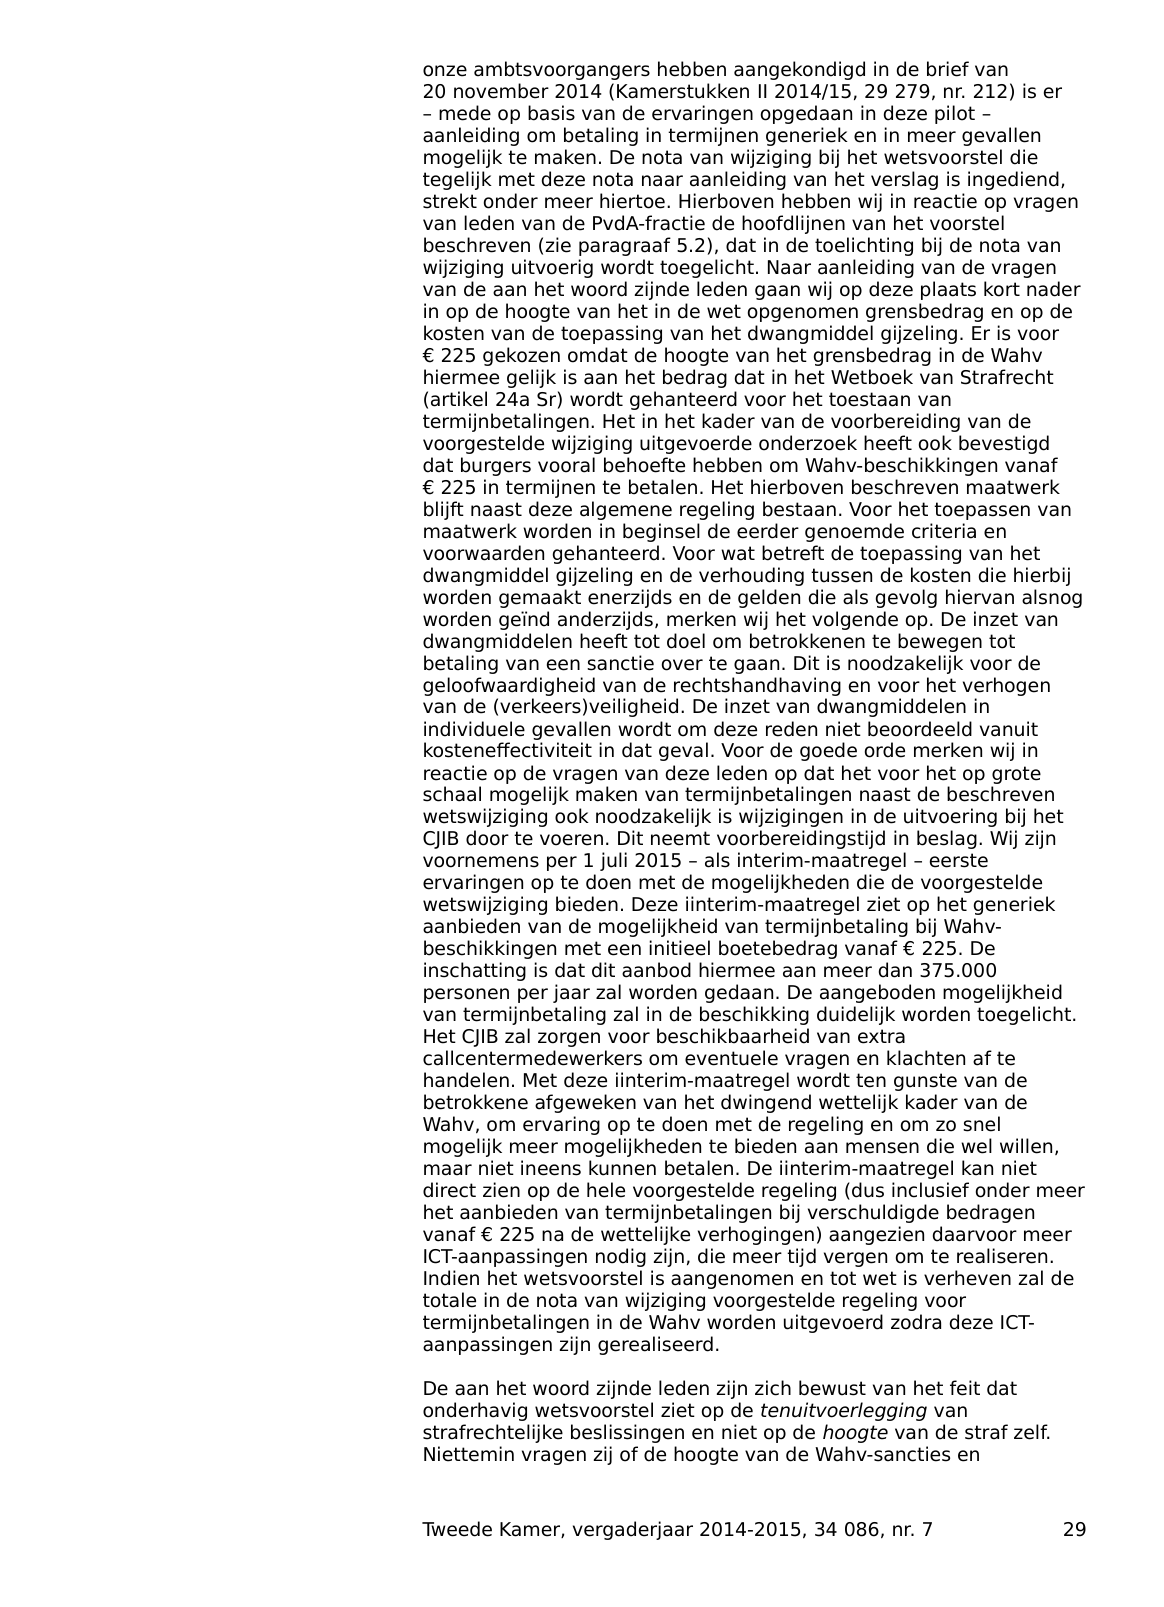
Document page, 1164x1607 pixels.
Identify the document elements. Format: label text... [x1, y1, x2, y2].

text onze ambtsvoorgangers hebben aangekondigd in de brief van 20 november 2014 (Kamerstukken II 2014/15, 29 279, nr. 212) is er – mede op basis van de ervaringen opgedaan in deze pilot – aanleiding om betaling in termijnen generiek en in meer gevallen mogelijk te maken. De nota van wijziging bij het wetsvoorstel die tegelijk met deze nota naar aanleiding van het verslag is ingediend, strekt onder meer hiertoe. Hierboven hebben wij in reactie op vragen van leden van de PvdA-fractie de hoofdlijnen van het voorstel beschreven (zie paragraaf 5.2), dat in de toelichting bij de nota van wijziging uitvoerig wordt toegelicht. Naar aanleiding van de vragen van de aan het woord zijnde leden gaan wij op deze plaats kort nader in op de hoogte van het in de wet opgenomen grensbedrag en op de kosten van de toepassing van het dwangmiddel gijzeling. Er is voor € 225 gekozen omdat de hoogte van het grensbedrag in de Wahv hiermee gelijk is aan het bedrag dat in het Wetboek van Strafrecht (artikel 24a Sr) wordt gehanteerd voor het toestaan van termijnbetalingen. Het in het kader van de voorbereiding van de voorgestelde wijziging uitgevoerde onderzoek heeft ook bevestigd dat burgers vooral behoefte hebben om Wahv-beschikkingen vanaf € 225 in termijnen te betalen. Het hierboven beschreven maatwerk blijft naast deze algemene regeling bestaan. Voor het toepassen van maatwerk worden in beginsel de eerder genoemde criteria en voorwaarden gehanteerd. Voor wat betreft de toepassing van het dwangmiddel gijzeling en de verhouding tussen de kosten die hierbij worden gemaakt enerzijds en de gelden die als gevolg hiervan alsnog worden geïnd anderzijds, merken wij het volgende op. De inzet van dwangmiddelen heeft tot doel om betrokkenen te bewegen tot betaling van een sanctie over te gaan. Dit is noodzakelijk voor de geloofwaardigheid van de rechtshandhaving en voor het verhogen van de (verkeers)veiligheid. De inzet van dwangmiddelen in individuele gevallen wordt om deze reden niet beoordeeld vanuit kosteneffectiviteit in dat geval. Voor de goede orde merken wij in reactie op de vragen van deze leden op dat het voor het op grote schaal mogelijk maken van termijnbetalingen naast de beschreven wetswijziging ook noodzakelijk is wijzigingen in de uitvoering bij het CJIB door te voeren. Dit neemt voorbereidingstijd in beslag. Wij zijn voornemens per 1 juli 2015 – als interim-maatregel – eerste ervaringen op te doen met de mogelijkheden die de voorgestelde wetswijziging bieden. Deze iinterim-maatregel ziet op het generiek aanbieden van de mogelijkheid van termijnbetaling bij Wahv-beschikkingen met een initieel boetebedrag vanaf € 225. De inschatting is dat dit aanbod hiermee aan meer dan 375.000 personen per jaar zal worden gedaan. De aangeboden mogelijkheid van termijnbetaling zal in de beschikking duidelijk worden toegelicht. Het CJIB zal zorgen voor beschikbaarheid van extra callcentermedewerkers om eventuele vragen en klachten af te handelen. Met deze iinterim-maatregel wordt ten gunste van de betrokkene afgeweken van het dwingend wettelijk kader van de Wahv, om ervaring op te doen met de regeling en om zo snel mogelijk meer mogelijkheden te bieden aan mensen die wel willen, maar niet ineens kunnen betalen. De iinterim-maatregel kan niet direct zien op de hele voorgestelde regeling (dus inclusief onder meer het aanbieden van termijnbetalingen bij verschuldigde bedragen vanaf € 225 na de wettelijke verhogingen) aangezien daarvoor meer ICT-aanpassingen nodig zijn, die meer tijd vergen om te realiseren. Indien het wetsvoorstel is aangenomen en tot wet is verheven zal de totale in de nota van wijziging voorgestelde regeling voor termijnbetalingen in de Wahv worden uitgevoerd zodra deze ICT-aanpassingen zijn gerealiseerd. [422, 59, 1087, 1356]
text De aan het woord zijnde leden zijn zich bewust van het feit dat onderhavig wetsvoorstel ziet op de tenuitvoerlegging van strafrechtelijke beslissingen en niet op de hoogte van de straf zelf. Niettemin vragen zij of de hoogte van de Wahv-sancties en [422, 1378, 1087, 1466]
